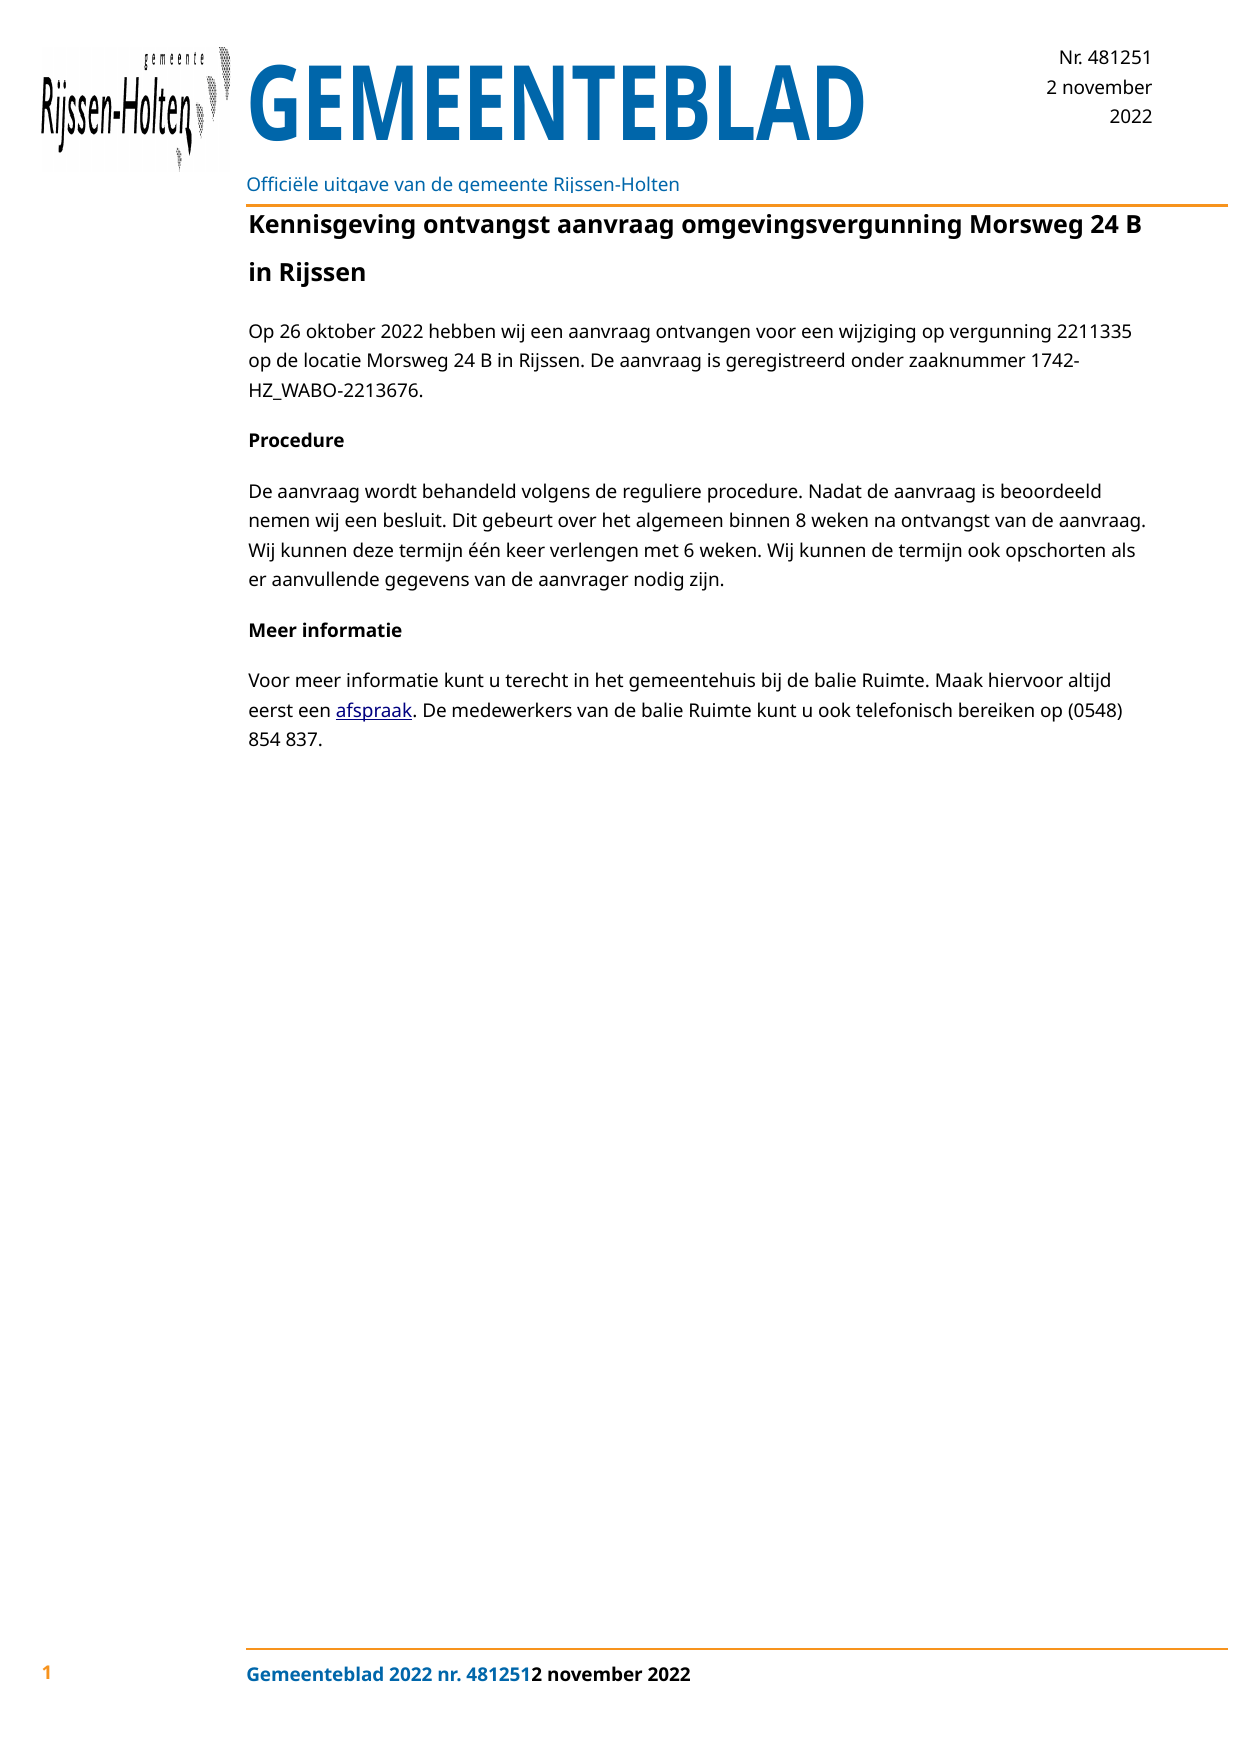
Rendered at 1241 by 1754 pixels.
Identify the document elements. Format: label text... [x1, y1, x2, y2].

picture [41, 47, 231, 172]
text Meer informatie [248, 617, 1152, 643]
text De aanvraag wordt behandeld volgens de reguliere procedure. Nadat de aanvraag is beoordeeld nemen wij een besluit. Dit gebeurt over het algemeen binnen 8 weken na ontvangst van de aanvraag. Wij kunnen deze termijn één keer verlengen met 6 weken. Wij kunnen de termijn ook opschorten als er aanvullende gegevens van de aanvrager nodig zijn. [248, 478, 1152, 592]
text Kennisgeving ontvangst aanvraag omgevingsvergunning Morsweg 24 B in Rijssen [248, 207, 1152, 288]
text Procedure [248, 427, 1152, 453]
text Op 26 oktober 2022 hebben wij een aanvraag ontvangen voor een wijziging op vergunning 2211335 op de locatie Morsweg 24 B in Rijssen. De aanvraag is geregistreerd onder zaaknummer 1742-HZ_WABO-2213676. [248, 318, 1152, 403]
text Voor meer informatie kunt u terecht in het gemeentehuis bij de balie Ruimte. Maak hiervoor altijd eerst een afspraak. De medewerkers van de balie Ruimte kunt u ook telefonisch bereiken op (0548) 854 837. [248, 667, 1152, 752]
